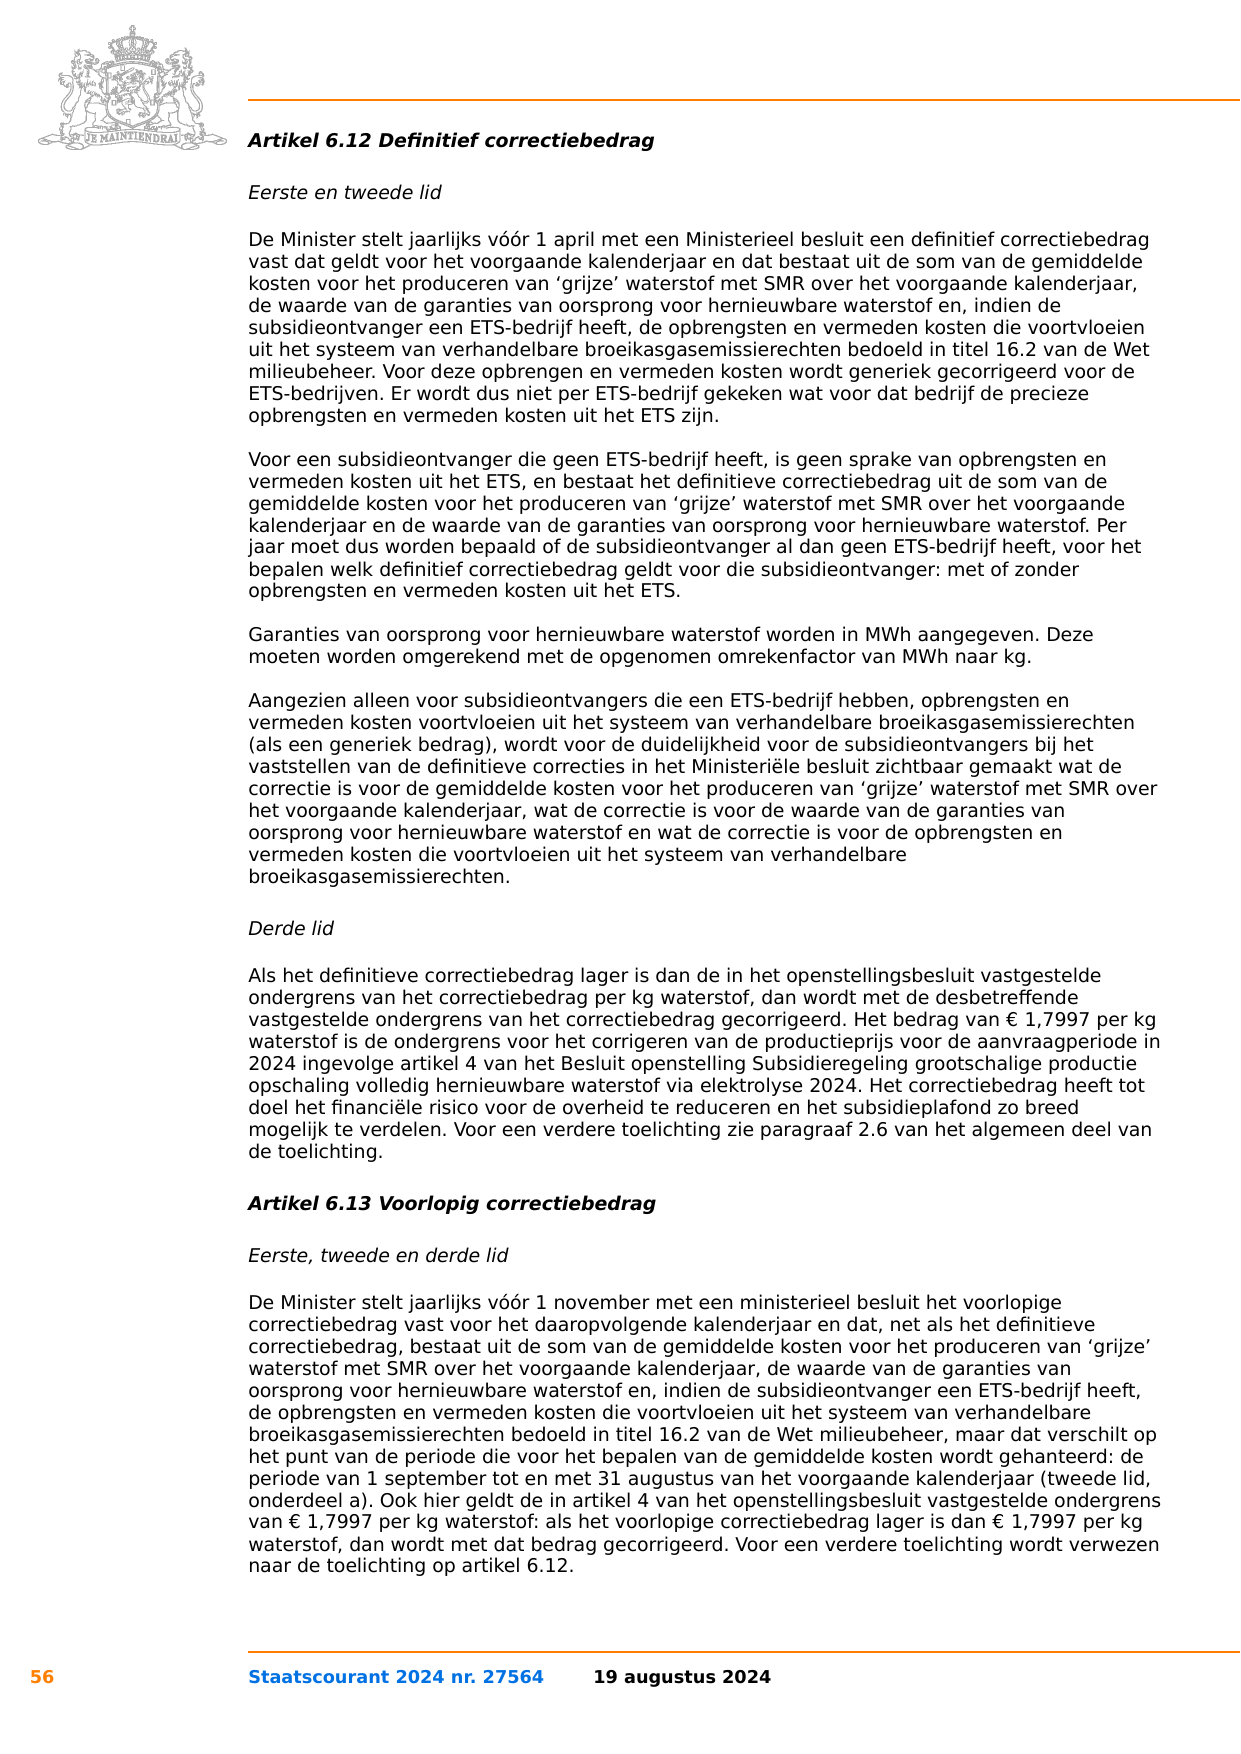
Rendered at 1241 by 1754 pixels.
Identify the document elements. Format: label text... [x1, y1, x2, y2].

text De Minister stelt jaarlijks vóór 1 april met een Ministerieel besluit een definitief correctiebedrag vast dat geldt voor het voorgaande kalenderjaar en dat bestaat uit de som van de gemiddelde kosten voor het produceren van ‘grijze’ waterstof met SMR over het voorgaande kalenderjaar, de waarde van de garanties van oorsprong voor hernieuwbare waterstof en, indien de subsidieontvanger een ETS-bedrijf heeft, de opbrengsten en vermeden kosten die voortvloeien uit het systeem van verhandelbare broeikasgasemissierechten bedoeld in titel 16.2 van de Wet milieubeheer. Voor deze opbrengen en vermeden kosten wordt generiek gecorrigeerd voor de ETS-bedrijven. Er wordt dus niet per ETS-bedrijf gekeken wat voor dat bedrijf de precieze opbrengsten en vermeden kosten uit het ETS zijn. [248, 229, 1163, 427]
text Aangezien alleen voor subsidieontvangers die een ETS-bedrijf hebben, opbrengsten en vermeden kosten voortvloeien uit het systeem van verhandelbare broeikasgasemissierechten (als een generiek bedrag), wordt voor de duidelijkheid voor de subsidieontvangers bij het vaststellen van de definitieve correcties in het Ministeriële besluit zichtbaar gemaakt wat de correctie is voor de gemiddelde kosten voor het produceren van ‘grijze’ waterstof met SMR over het voorgaande kalenderjaar, wat de correctie is voor de waarde van de garanties van oorsprong voor hernieuwbare waterstof en wat de correctie is voor de opbrengsten en vermeden kosten die voortvloeien uit het systeem van verhandelbare broeikasgasemissierechten. [248, 690, 1163, 888]
text Voor een subsidieontvanger die geen ETS-bedrijf heeft, is geen sprake van opbrengsten en vermeden kosten uit het ETS, en bestaat het definitieve correctiebedrag uit de som van de gemiddelde kosten voor het produceren van ‘grijze’ waterstof met SMR over het voorgaande kalenderjaar en de waarde van de garanties van oorsprong voor hernieuwbare waterstof. Per jaar moet dus worden bepaald of de subsidieontvanger al dan geen ETS-bedrijf heeft, voor het bepalen welk definitief correctiebedrag geldt voor die subsidieontvanger: met of zonder opbrengsten en vermeden kosten uit het ETS. [248, 448, 1163, 602]
text De Minister stelt jaarlijks vóór 1 november met een ministerieel besluit het voorlopige correctiebedrag vast voor het daaropvolgende kalenderjaar en dat, net als het definitieve correctiebedrag, bestaat uit de som van de gemiddelde kosten voor het produceren van ‘grijze’ waterstof met SMR over het voorgaande kalenderjaar, de waarde van de garanties van oorsprong voor hernieuwbare waterstof en, indien de subsidieontvanger een ETS-bedrijf heeft, de opbrengsten en vermeden kosten die voortvloeien uit het systeem van verhandelbare broeikasgasemissierechten bedoeld in titel 16.2 van de Wet milieubeheer, maar dat verschilt op het punt van de periode die voor het bepalen van de gemiddelde kosten wordt gehanteerd: de periode van 1 september tot en met 31 augustus van het voorgaande kalenderjaar (tweede lid, onderdeel a). Ook hier geldt de in artikel 4 van het openstellingsbesluit vastgestelde ondergrens van € 1,7997 per kg waterstof: als het voorlopige correctiebedrag lager is dan € 1,7997 per kg waterstof, dan wordt met dat bedrag gecorrigeerd. Voor een verdere toelichting wordt verwezen naar de toelichting op artikel 6.12. [248, 1292, 1163, 1577]
text Als het definitieve correctiebedrag lager is dan de in het openstellingsbesluit vastgestelde ondergrens van het correctiebedrag per kg waterstof, dan wordt met de desbetreffende vastgestelde ondergrens van het correctiebedrag gecorrigeerd. Het bedrag van € 1,7997 per kg waterstof is de ondergrens voor het corrigeren van de productieprijs voor de aanvraagperiode in 2024 ingevolge artikel 4 van het Besluit openstelling Subsidieregeling grootschalige productie opschaling volledig hernieuwbare waterstof via elektrolyse 2024. Het correctiebedrag heeft tot doel het financiële risico voor de overheid te reduceren en het subsidieplafond zo breed mogelijk te verdelen. Voor een verdere toelichting zie paragraaf 2.6 van het algemeen deel van de toelichting. [248, 965, 1163, 1163]
subtitle Eerste, tweede en derde lid [248, 1245, 1163, 1267]
subtitle Artikel 6.12 Definitief correctiebedrag [248, 130, 1163, 152]
text Garanties van oorsprong voor hernieuwbare waterstof worden in MWh aangegeven. Deze moeten worden omgerekend met de opgenomen omrekenfactor van MWh naar kg. [248, 624, 1163, 668]
subtitle Derde lid [248, 918, 1163, 940]
subtitle Eerste en tweede lid [248, 182, 1163, 204]
picture [38, 25, 227, 150]
subtitle Artikel 6.13 Voorlopig correctiebedrag [248, 1193, 1163, 1215]
